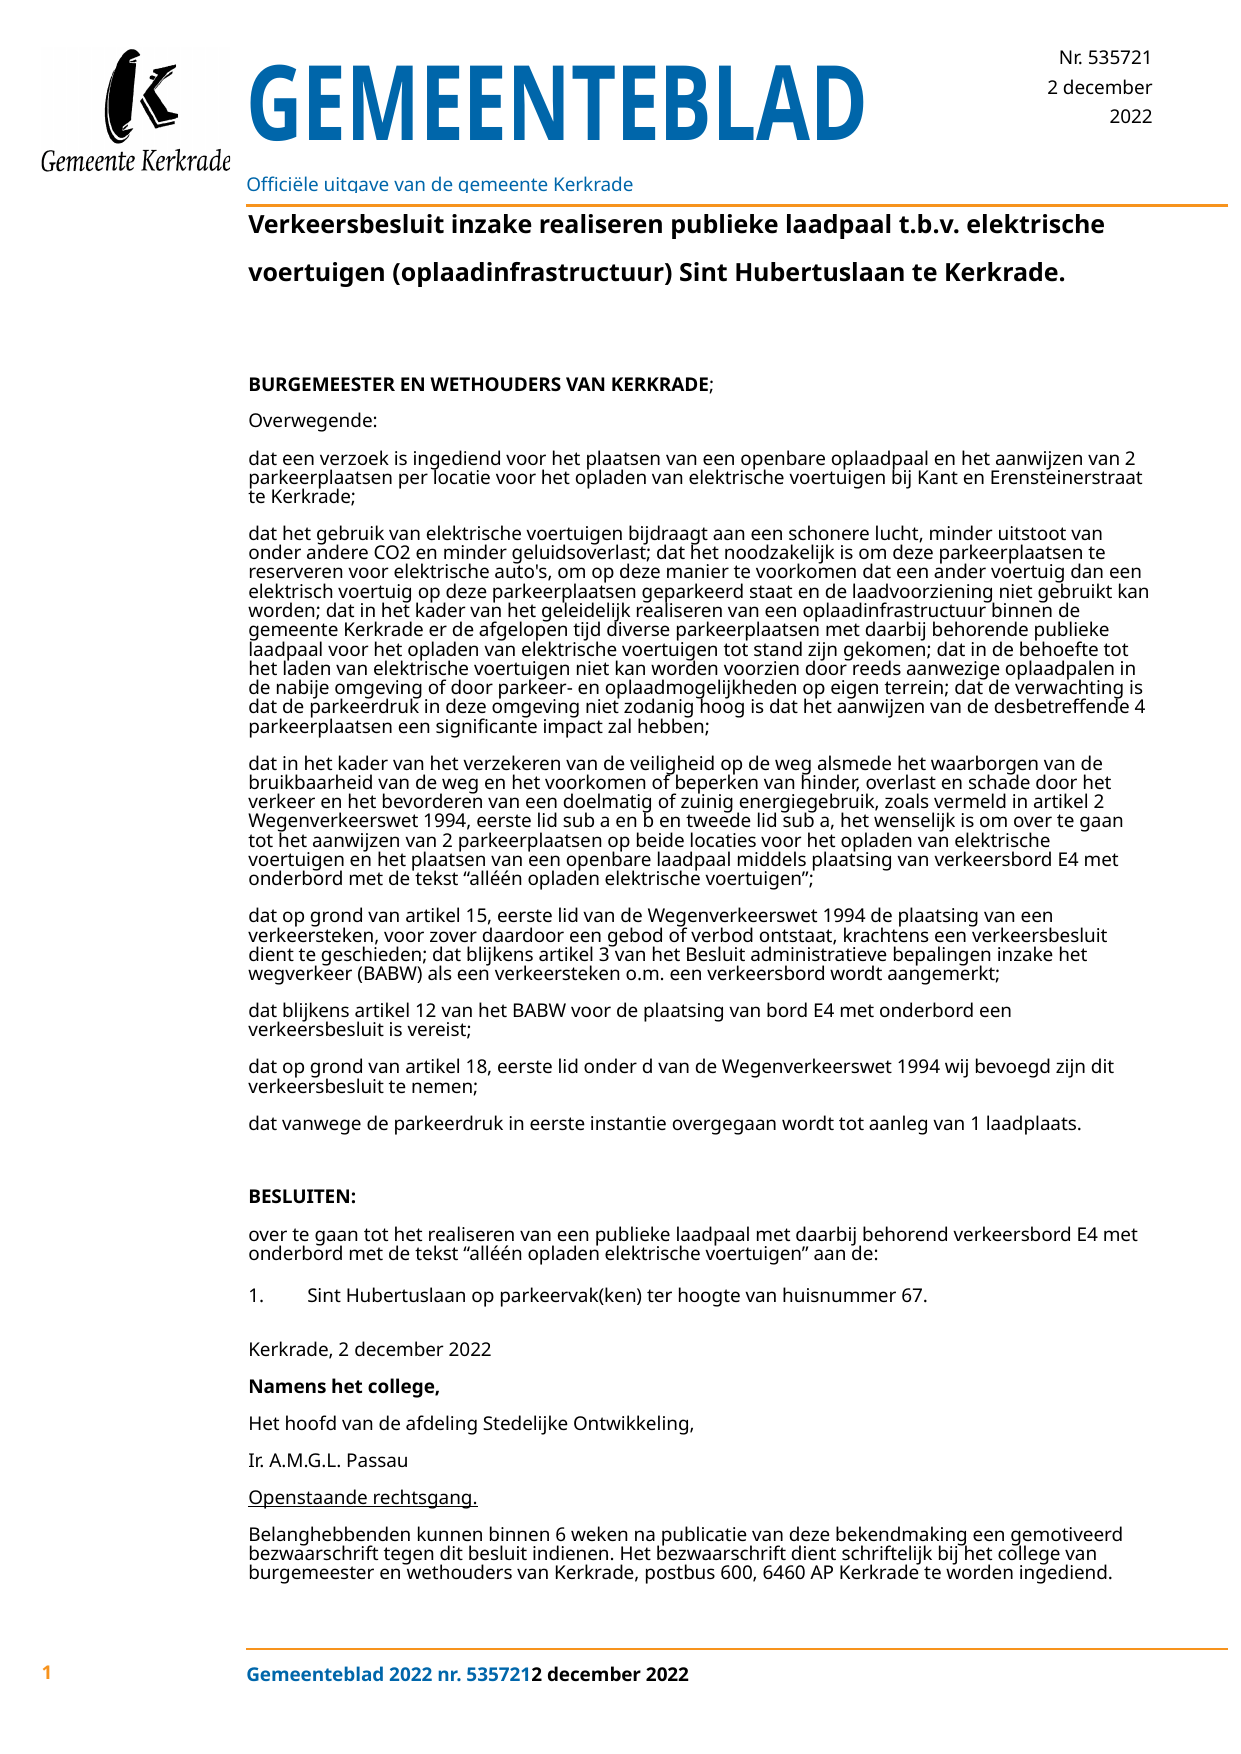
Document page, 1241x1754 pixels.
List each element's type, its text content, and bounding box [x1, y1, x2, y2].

text dat vanwege de parkeerdruk in eerste instantie overgegaan wordt tot aanleg van 1 laadplaats. [248, 1114, 1152, 1134]
text Kerkrade, 2 december 2022 [248, 1341, 1152, 1360]
list Sint Hubertuslaan op parkeervak(ken) ter hoogte van huisnummer 67. [248, 1282, 1152, 1307]
text dat een verzoek is ingediend voor het plaatsen van een openbare oplaadpaal en het aanwijzen van 2 parkeerplaatsen per locatie voor het opladen van elektrische voertuigen bij Kant en Erensteinerstraat te Kerkrade; [248, 449, 1152, 507]
text BURGEMEESTER EN WETHOUDERS VAN KERKRADE; [248, 376, 1152, 395]
text Namens het college, [248, 1378, 1152, 1397]
text Het hoofd van de afdeling Stedelijke Ontwikkeling, [248, 1415, 1152, 1434]
text Openstaande rechtsgang. [248, 1489, 1152, 1508]
text Overwegende: [248, 412, 1152, 432]
text dat het gebruik van elektrische voertuigen bijdraagt aan een schonere lucht, minder uitstoot van onder andere CO2 en minder geluidsoverlast; dat het noodzakelijk is om deze parkeerplaatsen te reserveren voor elektrische auto's, om op deze manier te voorkomen dat een ander voertuig dan een elektrisch voertuig op deze parkeerplaatsen geparkeerd staat en de laadvoorziening niet gebruikt kan worden; dat in het kader van het geleidelijk realiseren van een oplaadinfrastructuur binnen de gemeente Kerkrade er de afgelopen tijd diverse parkeerplaatsen met daarbij behorende publieke laadpaal voor het opladen van elektrische voertuigen tot stand zijn gekomen; dat in de behoefte tot het laden van elektrische voertuigen niet kan worden voorzien door reeds aanwezige oplaadpalen in de nabije omgeving of door parkeer- en oplaadmogelijkheden op eigen terrein; dat de verwachting is dat de parkeerdruk in deze omgeving niet zodanig hoog is dat het aanwijzen van de desbetreffende 4 parkeerplaatsen een significante impact zal hebben; [248, 525, 1152, 737]
text dat in het kader van het verzekeren van de veiligheid op de weg alsmede het waarborgen van de bruikbaarheid van de weg en het voorkomen of beperken van hinder, overlast en schade door het verkeer en het bevorderen van een doelmatig of zuinig energiegebruik, zoals vermeld in artikel 2 Wegenverkeerswet 1994, eerste lid sub a en b en tweede lid sub a, het wenselijk is om over te gaan tot het aanwijzen van 2 parkeerplaatsen op beide locaties voor het opladen van elektrische voertuigen en het plaatsen van een openbare laadpaal middels plaatsing van verkeersbord E4 met onderbord met de tekst “alléén opladen elektrische voertuigen”; [248, 755, 1152, 889]
text Verkeersbesluit inzake realiseren publieke laadpaal t.b.v. elektrische voertuigen (oplaadinfrastructuur) Sint Hubertuslaan te Kerkrade. [248, 207, 1152, 288]
text over te gaan tot het realiseren van een publieke laadpaal met daarbij behorend verkeersbord E4 met onderbord met de tekst “alléén opladen elektrische voertuigen” aan de: [248, 1226, 1152, 1264]
text Belanghebbenden kunnen binnen 6 weken na publicatie van deze bekendmaking een gemotiveerd bezwaarschrift tegen dit besluit indienen. Het bezwaarschrift dient schriftelijk bij het college van burgemeester en wethouders van Kerkrade, postbus 600, 6460 AP Kerkrade te worden ingediend. [248, 1526, 1152, 1584]
picture [41, 47, 231, 172]
text dat op grond van artikel 15, eerste lid van de Wegenverkeerswet 1994 de plaatsing van een verkeersteken, voor zover daardoor een gebod of verbod ontstaat, krachtens een verkeersbesluit dient te geschieden; dat blijkens artikel 3 van het Besluit administratieve bepalingen inzake het wegverkeer (BABW) als een verkeersteken o.m. een verkeersbord wordt aangemerkt; [248, 907, 1152, 984]
text BESLUITEN: [248, 1188, 1152, 1208]
text dat blijkens artikel 12 van het BABW voor de plaatsing van bord E4 met onderbord een verkeersbesluit is vereist; [248, 1002, 1152, 1041]
text dat op grond van artikel 18, eerste lid onder d van de Wegenverkeerswet 1994 wij bevoegd zijn dit verkeersbesluit te nemen; [248, 1058, 1152, 1097]
text Ir. A.M.G.L. Passau [248, 1452, 1152, 1471]
